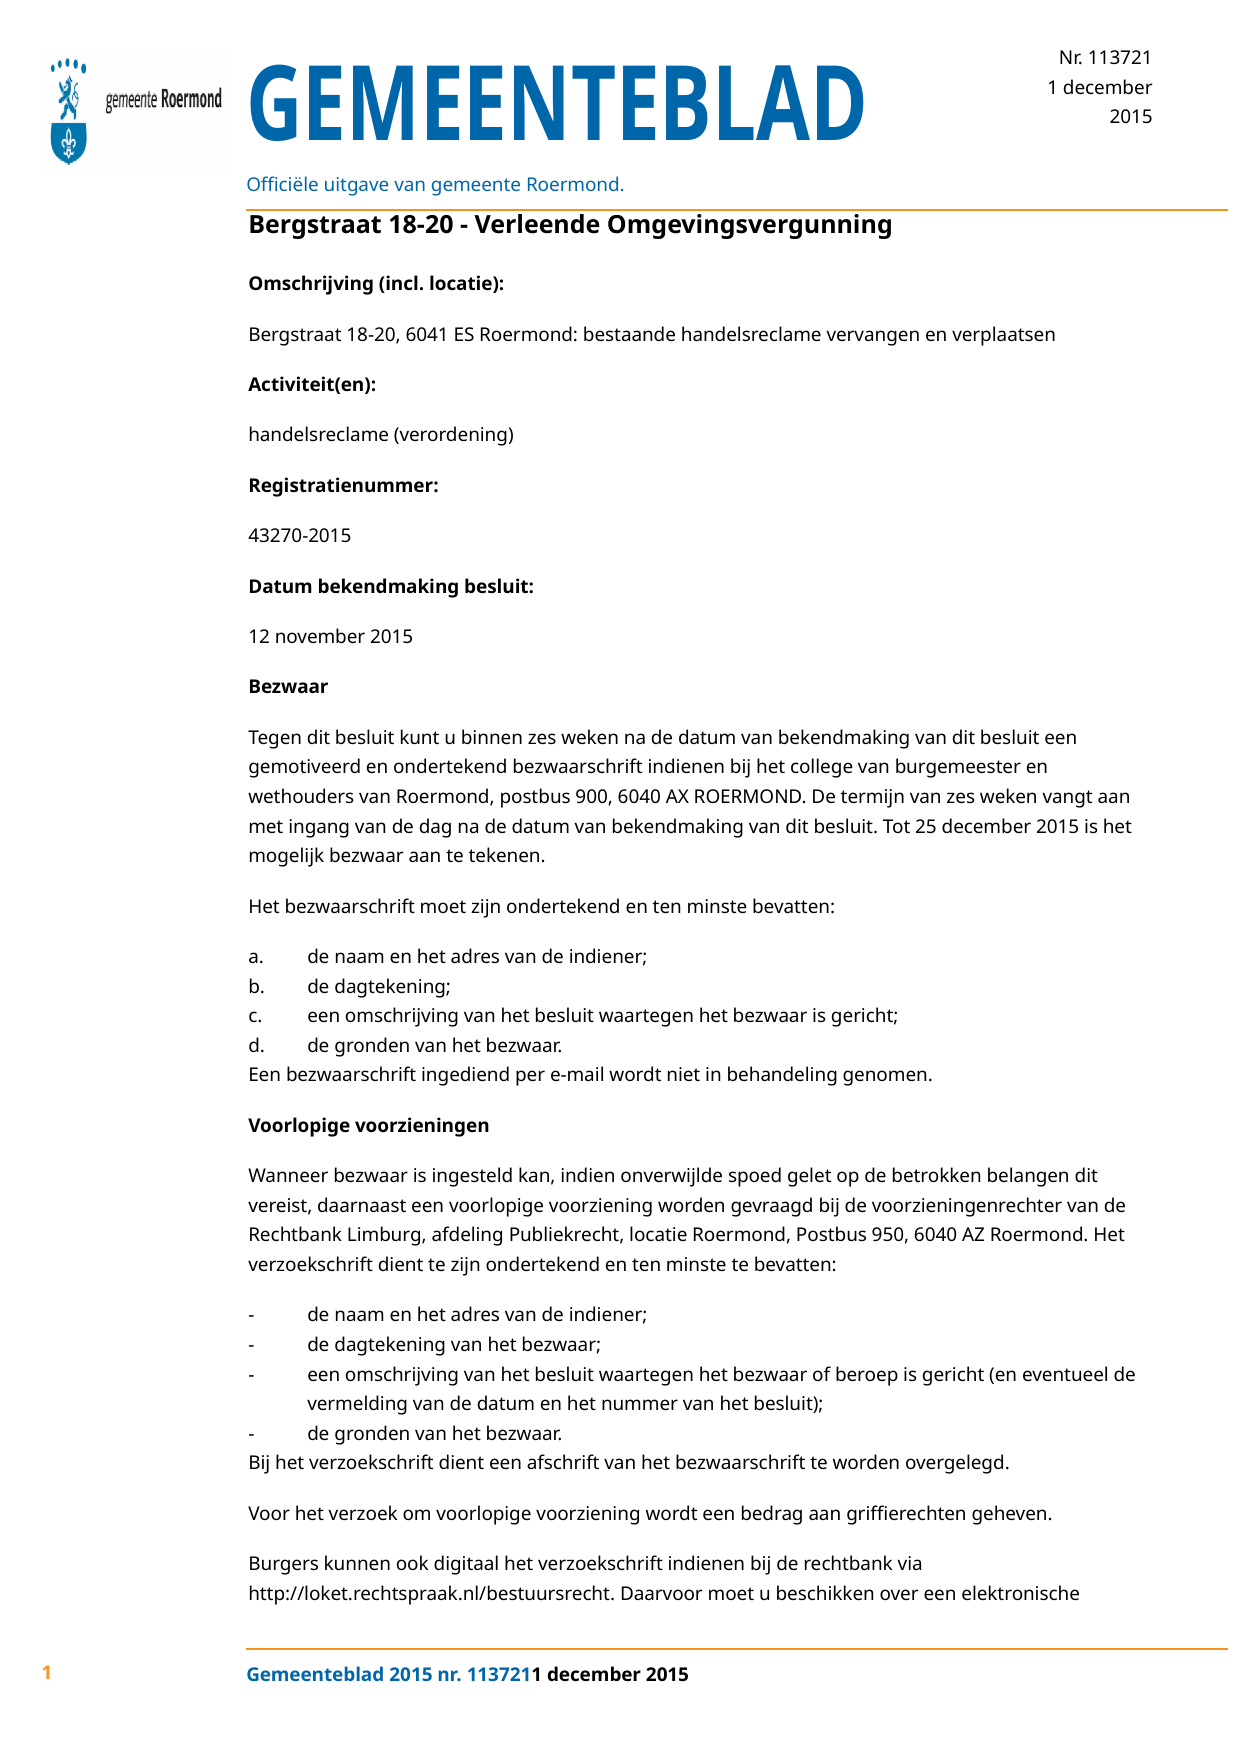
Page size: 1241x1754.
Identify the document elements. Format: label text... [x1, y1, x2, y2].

list de dagtekening van het bezwaar; [248, 1331, 1152, 1357]
list een omschrijving van het besluit waartegen het bezwaar of beroep is gericht (en eventueel de vermelding van de datum en het nummer van het besluit); [248, 1361, 1152, 1416]
list de naam en het adres van de indiener; [248, 943, 1152, 969]
text Burgers kunnen ook digitaal het verzoekschrift indienen bij de rechtbank via http://loket.rechtspraak.nl/bestuursrecht. Daarvoor moet u beschikken over een elektronische [248, 1550, 1152, 1606]
text 12 november 2015 [248, 623, 1152, 649]
text Bij het verzoekschrift dient een afschrift van het bezwaarschrift te worden overgelegd. [248, 1449, 1152, 1475]
list een omschrijving van het besluit waartegen het bezwaar is gericht; [248, 1002, 1152, 1028]
text Bergstraat 18-20 - Verleende Omgevingsvergunning [248, 211, 1152, 241]
list de gronden van het bezwaar. [248, 1032, 1152, 1058]
list de dagtekening; [248, 973, 1152, 998]
text Bergstraat 18-20, 6041 ES Roermond: bestaande handelsreclame vervangen en verplaatsen [248, 321, 1152, 346]
text 43270-2015 [248, 522, 1152, 548]
picture [41, 47, 231, 172]
list de gronden van het bezwaar. [248, 1420, 1152, 1446]
text Het bezwaarschrift moet zijn ondertekend en ten minste bevatten: [248, 893, 1152, 918]
text handelsreclame (verordening) [248, 422, 1152, 447]
text Een bezwaarschrift ingediend per e-mail wordt niet in behandeling genomen. [248, 1062, 1152, 1087]
text Voorlopige voorzieningen [248, 1112, 1152, 1138]
text Registratienummer: [248, 472, 1152, 498]
list de naam en het adres van de indiener; [248, 1302, 1152, 1327]
text Activiteit(en): [248, 371, 1152, 397]
text Voor het verzoek om voorlopige voorziening wordt een bedrag aan griffierechten geheven. [248, 1500, 1152, 1526]
text Datum bekendmaking besluit: [248, 573, 1152, 598]
text Omschrijving (incl. locatie): [248, 270, 1152, 296]
text Bezwaar [248, 674, 1152, 699]
text Wanneer bezwaar is ingesteld kan, indien onverwijlde spoed gelet op de betrokken belangen dit vereist, daarnaast een voorlopige voorziening worden gevraagd bij de voorzieningenrechter van de Rechtbank Limburg, afdeling Publiekrecht, locatie Roermond, Postbus 950, 6040 AZ Roermond. Het verzoekschrift dient te zijn ondertekend en ten minste te bevatten: [248, 1162, 1152, 1277]
text Tegen dit besluit kunt u binnen zes weken na de datum van bekendmaking van dit besluit een gemotiveerd en ondertekend bezwaarschrift indienen bij het college van burgemeester en wethouders van Roermond, postbus 900, 6040 AX ROERMOND. De termijn van zes weken vangt aan met ingang van de dag na de datum van bekendmaking van dit besluit. Tot 25 december 2015 is het mogelijk bezwaar aan te tekenen. [248, 724, 1152, 868]
